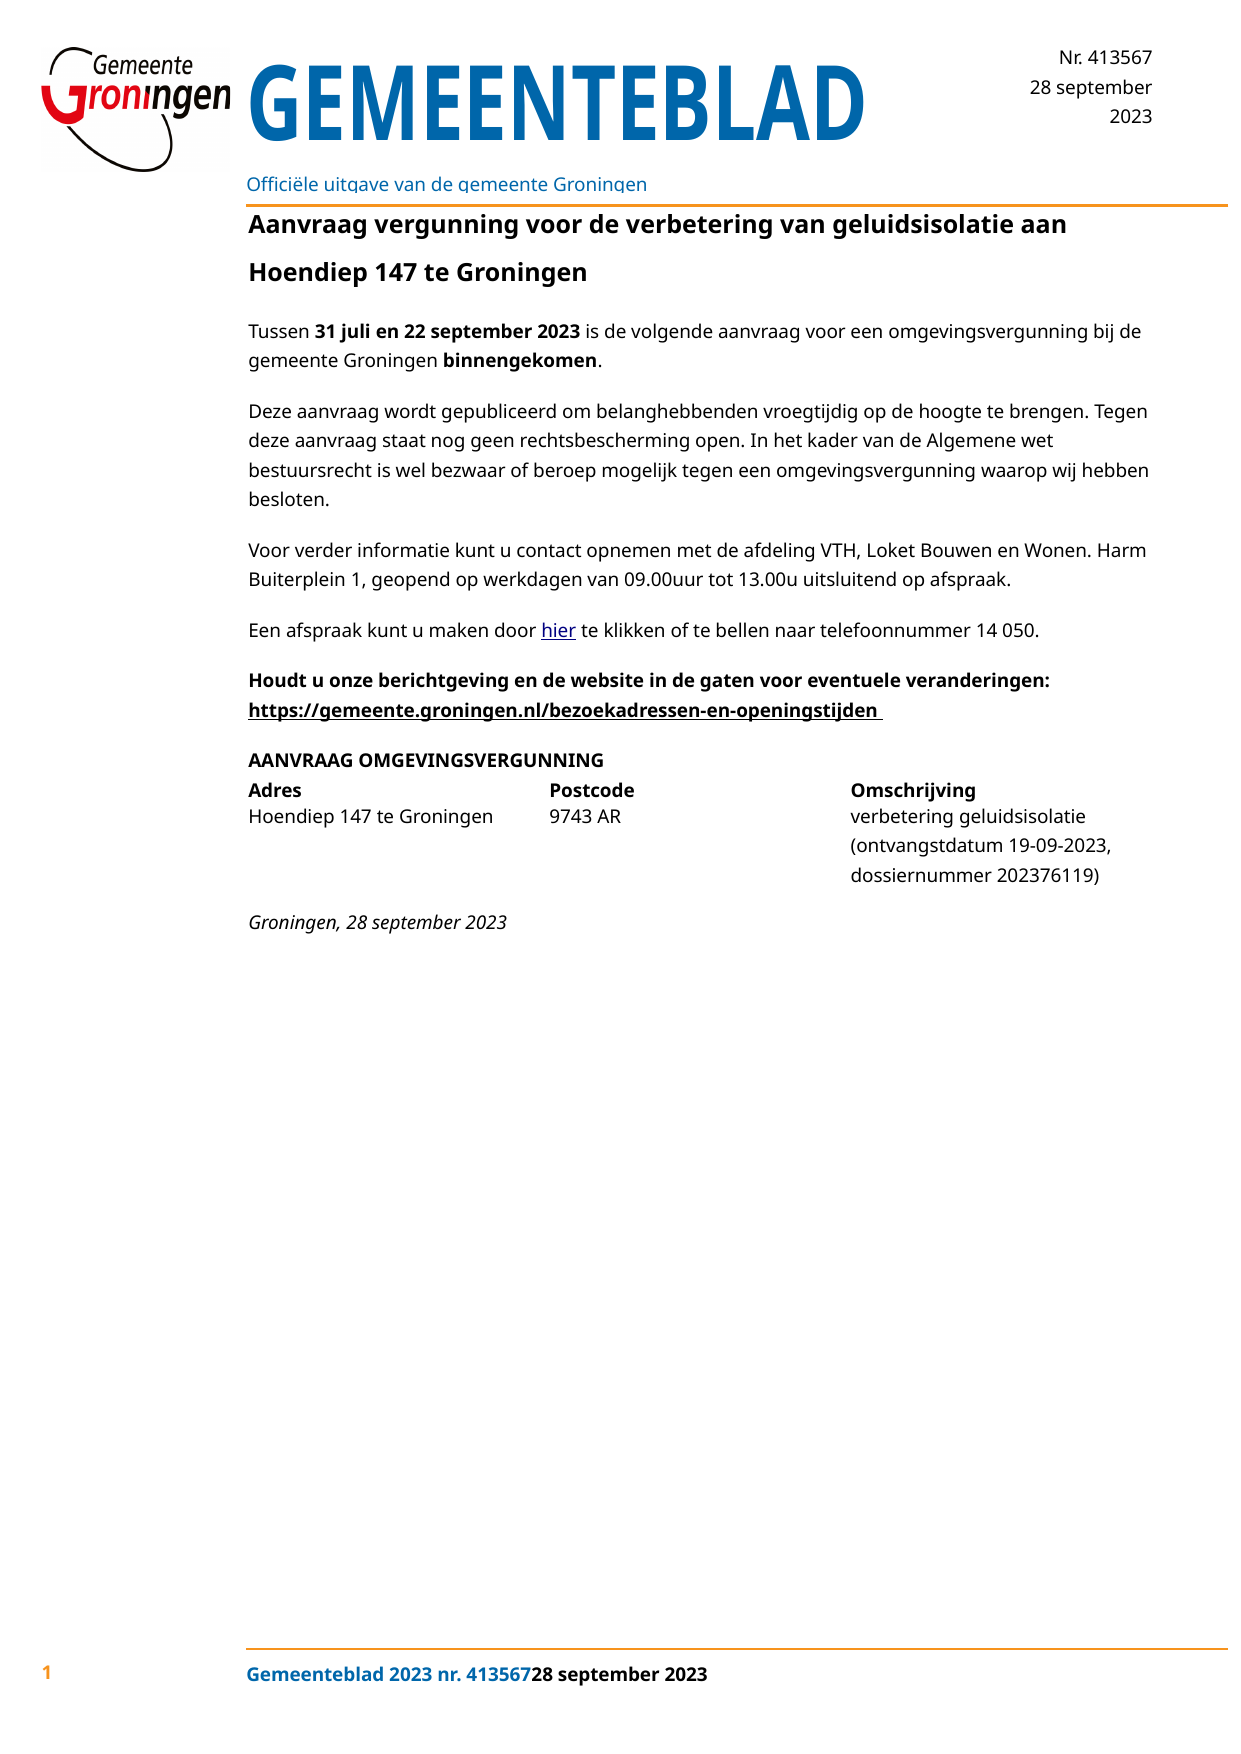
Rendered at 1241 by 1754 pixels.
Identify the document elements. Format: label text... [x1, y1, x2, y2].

table_cell 9743 AR [549, 803, 850, 888]
table_header Omschrijving [850, 777, 1152, 803]
table_header Adres [248, 777, 549, 803]
table_header Postcode [549, 777, 850, 803]
text AANVRAAG OMGEVINGSVERGUNNING [248, 747, 1152, 773]
table_cell Hoendiep 147 te Groningen [248, 803, 549, 888]
text Tussen 31 juli en 22 september 2023 is de volgende aanvraag voor een omgevingsvergunning bij de gemeente Groningen binnengekomen. [248, 318, 1152, 373]
text Aanvraag vergunning voor de verbetering van geluidsisolatie aan Hoendiep 147 te Groningen [248, 207, 1152, 288]
text Groningen, 28 september 2023 [248, 909, 1152, 935]
text Deze aanvraag wordt gepubliceerd om belanghebbenden vroegtijdig op de hoogte te brengen. Tegen deze aanvraag staat nog geen rechtsbescherming open. In het kader van de Algemene wet bestuursrecht is wel bezwaar of beroep mogelijk tegen een omgevingsvergunning waarop wij hebben besloten. [248, 398, 1152, 512]
table_cell verbetering geluidsisolatie (ontvangstdatum 19-09-2023, dossiernummer 202376119) [850, 803, 1152, 888]
picture [41, 47, 231, 172]
text Een afspraak kunt u maken door hier te klikken of te bellen naar telefoonnummer 14 050. [248, 617, 1152, 643]
text Houdt u onze berichtgeving en de website in de gaten voor eventuele veranderingen: https://gemeente.groningen.nl/bezoekadressen-en-openingstijden [248, 667, 1152, 723]
text Voor verder informatie kunt u contact opnemen met de afdeling VTH, Loket Bouwen en Wonen. Harm Buiterplein 1, geopend op werkdagen van 09.00uur tot 13.00u uitsluitend op afspraak. [248, 537, 1152, 592]
